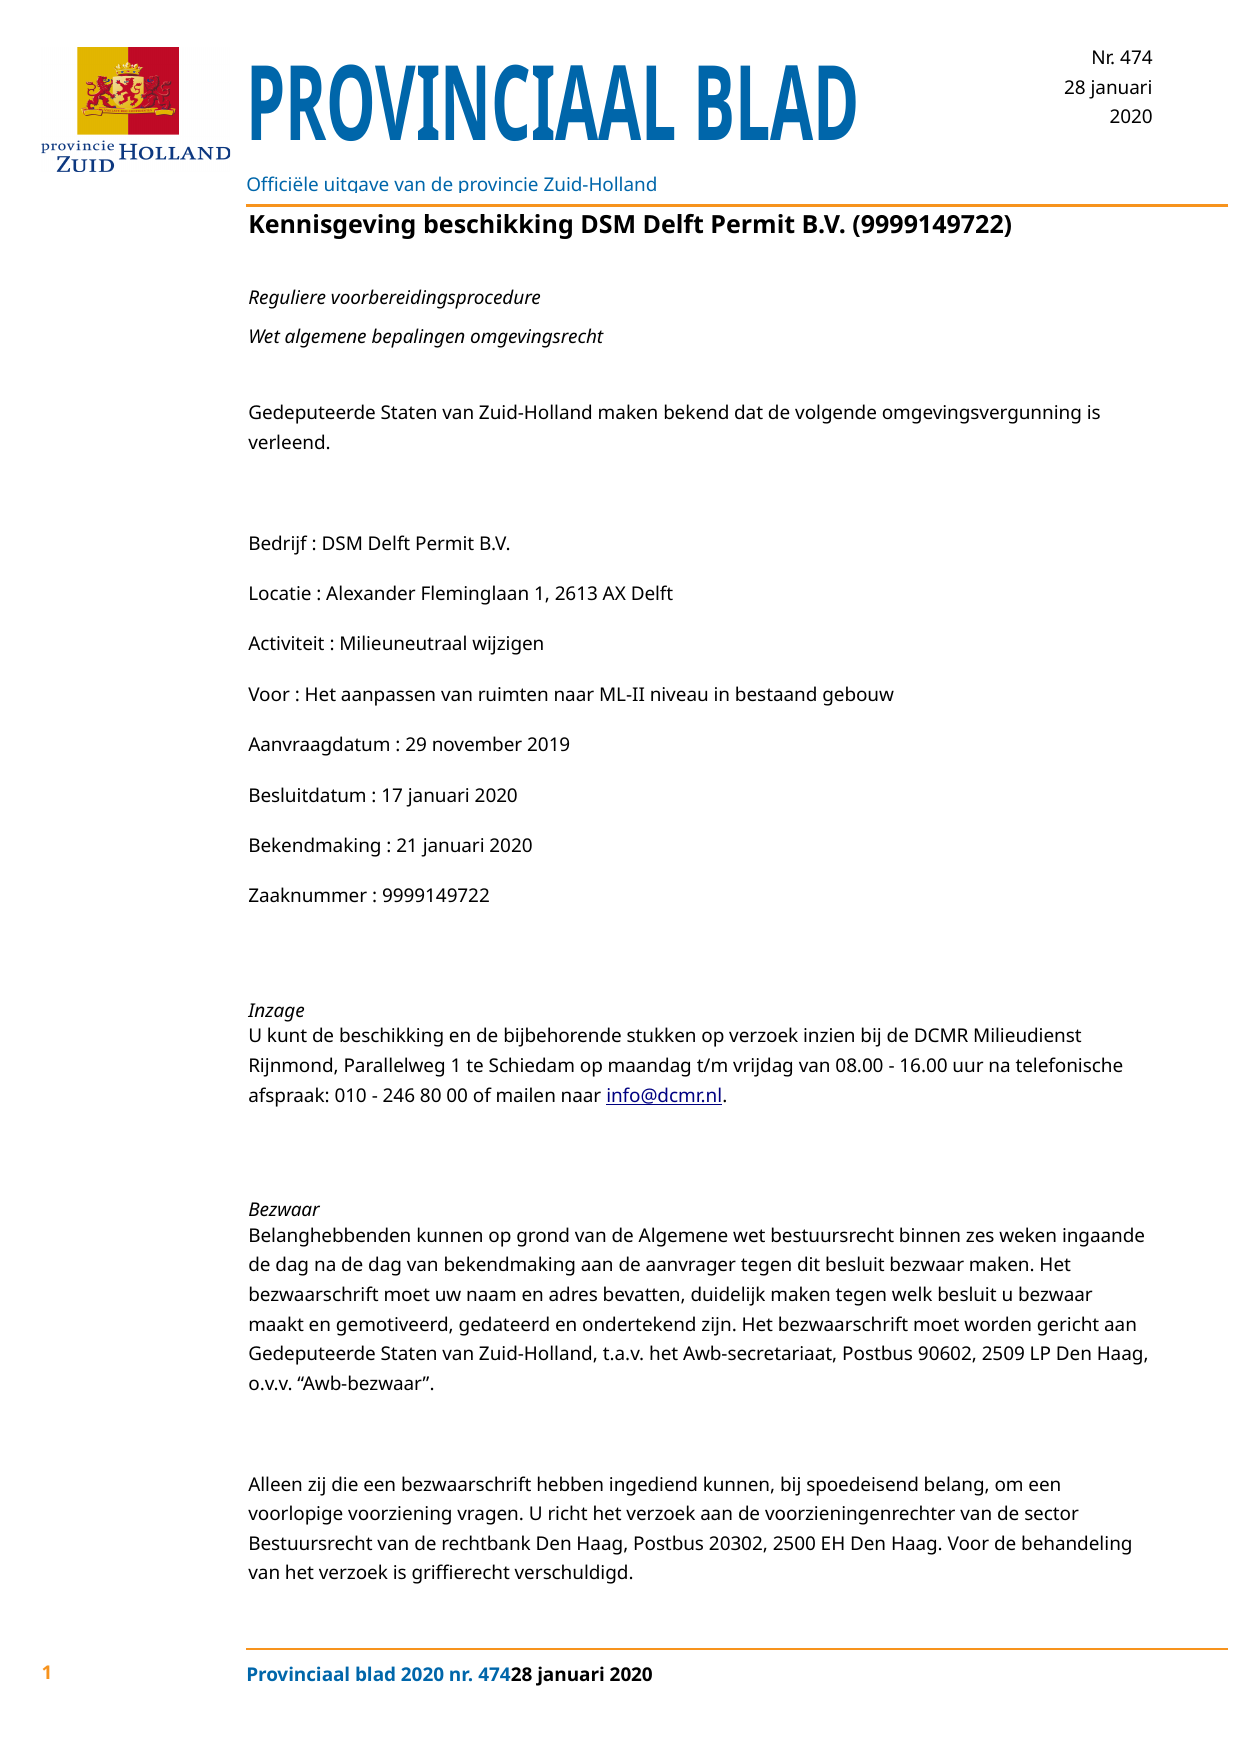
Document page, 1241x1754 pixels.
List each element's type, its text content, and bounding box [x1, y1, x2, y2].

text Locatie : Alexander Fleminglaan 1, 2613 AX Delft [248, 580, 1152, 606]
text Alleen zij die een bezwaarschrift hebben ingediend kunnen, bij spoedeisend belang, om een voorlopige voorziening vragen. U richt het verzoek aan de voorzieningenrechter van de sector Bestuursrecht van de rechtbank Den Haag, Postbus 20302, 2500 EH Den Haag. Voor de behandeling van het verzoek is griffierecht verschuldigd. [248, 1471, 1152, 1585]
text Voor : Het aanpassen van ruimten naar ML-II niveau in bestaand gebouw [248, 681, 1152, 707]
text Activiteit : Milieuneutraal wijzigen [248, 631, 1152, 656]
text U kunt de beschikking en de bijbehorende stukken op verzoek inzien bij de DCMR Milieudienst Rijnmond, Parallelweg 1 te Schiedam op maandag t/m vrijdag van 08.00 - 16.00 uur na telefonische afspraak: 010 - 246 80 00 of mailen naar info@dcmr.nl. [248, 1023, 1152, 1108]
text Zaaknummer : 9999149722 [248, 883, 1152, 908]
picture [41, 47, 231, 172]
text Reguliere voorbereidingsprocedure [248, 284, 1152, 309]
text Besluitdatum : 17 januari 2020 [248, 782, 1152, 807]
text Kennisgeving beschikking DSM Delft Permit B.V. (9999149722) [248, 207, 1152, 241]
text Belanghebbenden kunnen op grond van de Algemene wet bestuursrecht binnen zes weken ingaande de dag na de dag van bekendmaking aan de aanvrager tegen dit besluit bezwaar maken. Het bezwaarschrift moet uw naam en adres bevatten, duidelijk maken tegen welk besluit u bezwaar maakt en gemotiveerd, gedateerd en ondertekend zijn. Het bezwaarschrift moet worden gericht aan Gedeputeerde Staten van Zuid-Holland, t.a.v. het Awb-secretariaat, Postbus 90602, 2509 LP Den Haag, o.v.v. “Awb-bezwaar”. [248, 1222, 1152, 1396]
text Bezwaar [248, 1196, 1152, 1222]
text Aanvraagdatum : 29 november 2019 [248, 731, 1152, 757]
text Wet algemene bepalingen omgevingsrecht [248, 323, 1152, 349]
text Bekendmaking : 21 januari 2020 [248, 832, 1152, 858]
text Bedrijf : DSM Delft Permit B.V. [248, 530, 1152, 555]
text Gedeputeerde Staten van Zuid-Holland maken bekend dat de volgende omgevingsvergunning is verleend. [248, 399, 1152, 454]
text Inzage [248, 997, 1152, 1023]
